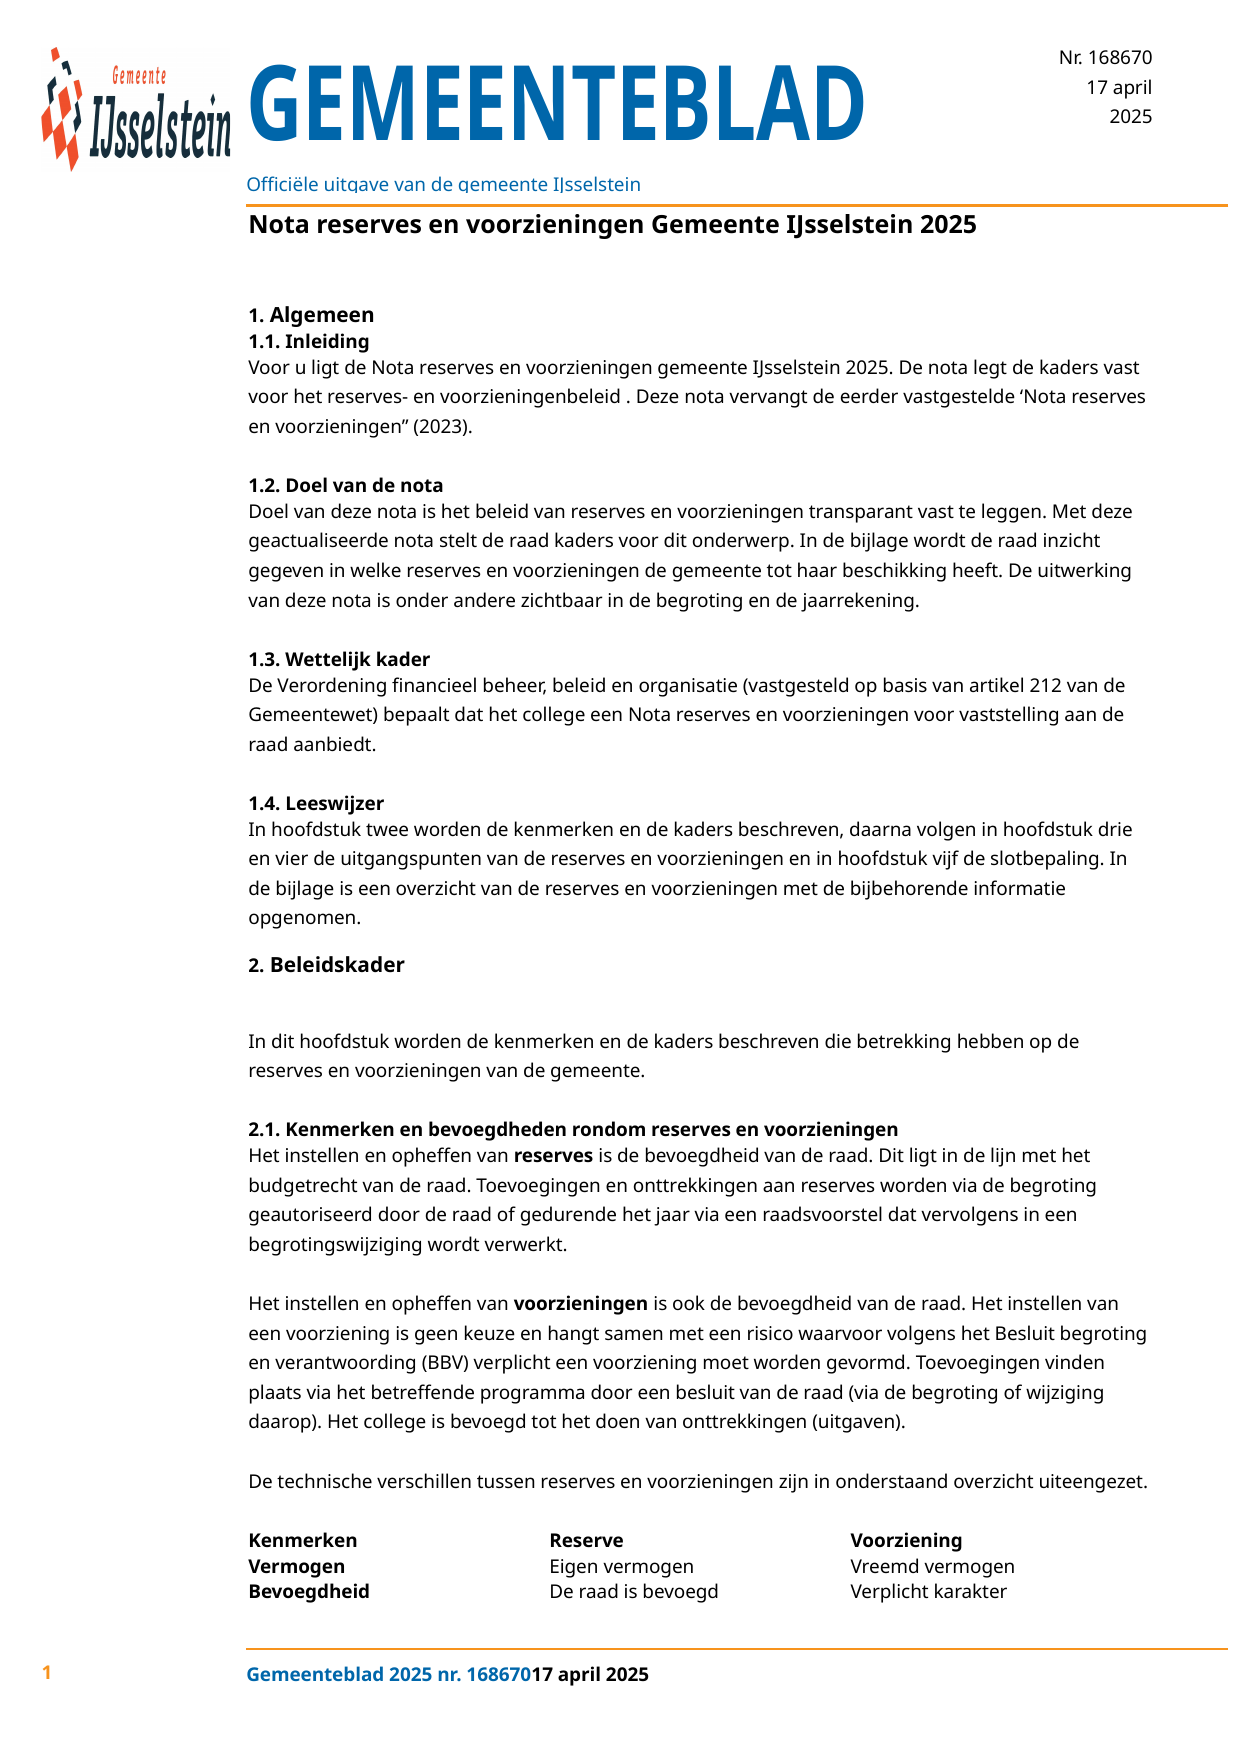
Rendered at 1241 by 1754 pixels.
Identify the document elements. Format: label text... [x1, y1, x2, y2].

text 1.3. Wettelijk kader [248, 646, 1152, 672]
text In dit hoofdstuk worden de kenmerken en de kaders beschreven die betrekking hebben op de reserves en voorzieningen van de gemeente. [248, 1028, 1152, 1083]
text De technische verschillen tussen reserves en voorzieningen zijn in onderstaand overzicht uiteengezet. [248, 1468, 1152, 1493]
picture [41, 47, 231, 172]
text Het instellen en opheffen van reserves is de bevoegdheid van de raad. Dit ligt in de lijn met het budgetrecht van de raad. Toevoegingen en onttrekkingen aan reserves worden via de begroting geautoriseerd door de raad of gedurende het jaar via een raadsvoorstel dat vervolgens in een begrotingswijziging wordt verwerkt. [248, 1142, 1152, 1257]
table_header Kenmerken [248, 1527, 549, 1553]
text 2.1. Kenmerken en bevoegdheden rondom reserves en voorzieningen [248, 1117, 1152, 1142]
text 1.4. Leeswijzer [248, 790, 1152, 816]
table_cell Bevoegdheid [248, 1579, 549, 1604]
text Doel van deze nota is het beleid van reserves en voorzieningen transparant vast te leggen. Met deze geactualiseerde nota stelt de raad kaders voor dit onderwerp. In de bijlage wordt de raad inzicht gegeven in welke reserves en voorzieningen de gemeente tot haar beschikking heeft. De uitwerking van deze nota is onder andere zichtbaar in de begroting en de jaarrekening. [248, 498, 1152, 613]
table_header Voorziening [850, 1527, 1152, 1553]
table_cell Vermogen [248, 1553, 549, 1578]
text In hoofdstuk twee worden de kenmerken en de kaders beschreven, daarna volgen in hoofdstuk drie en vier de uitgangspunten van de reserves en voorzieningen en in hoofdstuk vijf de slotbepaling. In de bijlage is een overzicht van de reserves en voorzieningen met de bijbehorende informatie opgenomen. [248, 816, 1152, 930]
text Voor u ligt de Nota reserves en voorzieningen gemeente IJsselstein 2025. De nota legt de kaders vast voor het reserves- en voorzieningenbeleid . Deze nota vervangt de eerder vastgestelde ‘Nota reserves en voorzieningen” (2023). [248, 354, 1152, 439]
table_header Reserve [549, 1527, 850, 1553]
table_cell Eigen vermogen [549, 1553, 850, 1578]
table_cell Verplicht karakter [850, 1579, 1152, 1604]
text 1.2. Doel van de nota [248, 472, 1152, 498]
text 2. Beleidskader [248, 950, 1152, 979]
text Het instellen en opheffen van voorzieningen is ook de bevoegdheid van de raad. Het instellen van een voorziening is geen keuze en hangt samen met een risico waarvoor volgens het Besluit begroting en verantwoording (BBV) verplicht een voorziening moet worden gevormd. Toevoegingen vinden plaats via het betreffende programma door een besluit van de raad (via de begroting of wijziging daarop). Het college is bevoegd tot het doen van onttrekkingen (uitgaven). [248, 1290, 1152, 1434]
table_cell De raad is bevoegd [549, 1579, 850, 1604]
text Nota reserves en voorzieningen Gemeente IJsselstein 2025 [248, 207, 1152, 241]
table_cell Vreemd vermogen [850, 1553, 1152, 1578]
text 1.1. Inleiding [248, 328, 1152, 354]
text 1. Algemeen [248, 300, 1152, 328]
text De Verordening financieel beheer, beleid en organisatie (vastgesteld op basis van artikel 212 van de Gemeentewet) bepaalt dat het college een Nota reserves en voorzieningen voor vaststelling aan de raad aanbiedt. [248, 672, 1152, 757]
